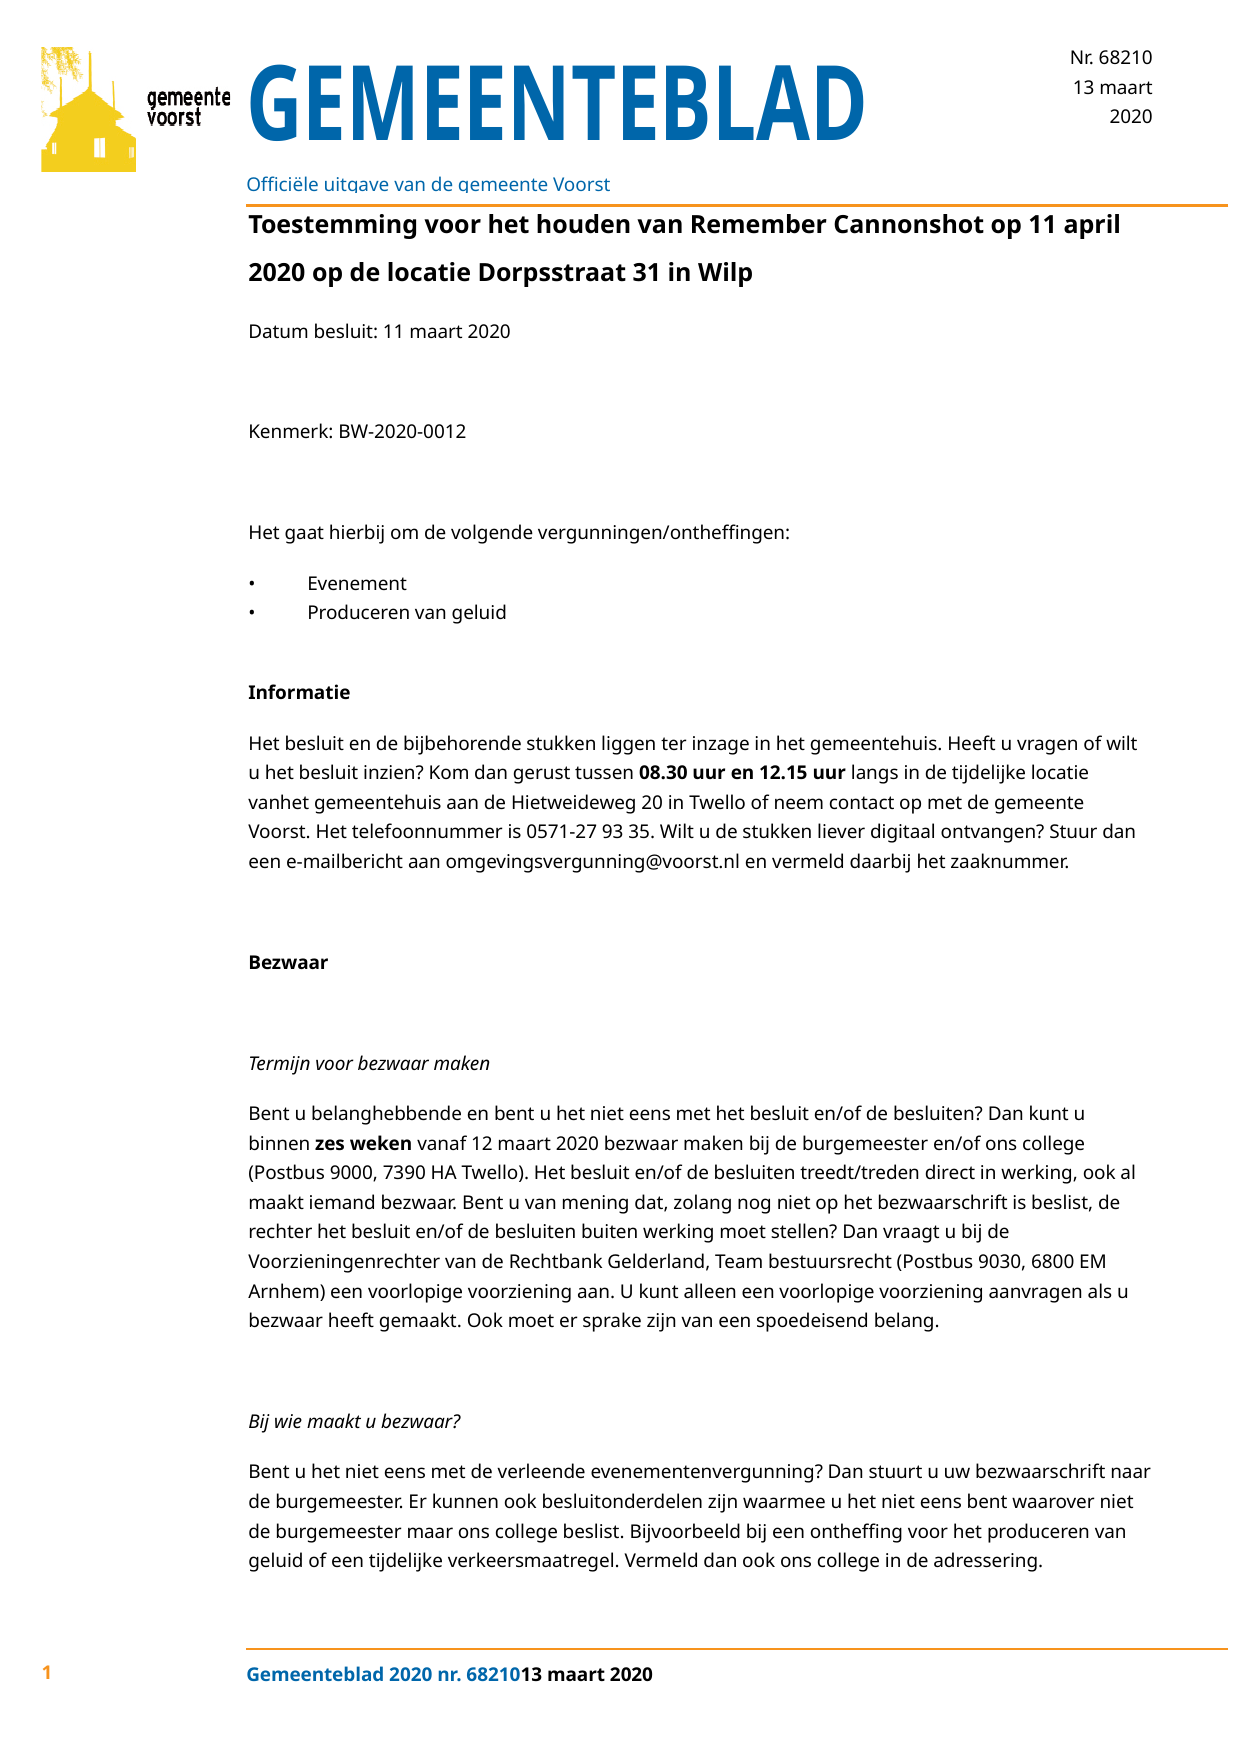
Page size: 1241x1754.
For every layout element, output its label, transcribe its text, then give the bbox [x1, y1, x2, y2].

text Bezwaar [248, 949, 1152, 975]
text Bent u het niet eens met de verleende evenementenvergunning? Dan stuurt u uw bezwaarschrift naar de burgemeester. Er kunnen ook besluitonderdelen zijn waarmee u het niet eens bent waarover niet de burgemeester maar ons college beslist. Bijvoorbeeld bij een ontheffing voor het produceren van geluid of een tijdelijke verkeersmaatregel. Vermeld dan ook ons college in de adressering. [248, 1459, 1152, 1573]
list Evenement [248, 570, 1152, 596]
text Informatie [248, 679, 1152, 705]
text Termijn voor bezwaar maken [248, 1050, 1152, 1076]
text Datum besluit: 11 maart 2020 [248, 318, 1152, 344]
text Bent u belanghebbende en bent u het niet eens met het besluit en/of de besluiten? Dan kunt u binnen zes weken vanaf 12 maart 2020 bezwaar maken bij de burgemeester en/of ons college (Postbus 9000, 7390 HA Twello). Het besluit en/of de besluiten treedt/treden direct in werking, ook al maakt iemand bezwaar. Bent u van mening dat, zolang nog niet op het bezwaarschrift is beslist, de rechter het besluit en/of de besluiten buiten werking moet stellen? Dan vraagt u bij de Voorzieningenrechter van de Rechtbank Gelderland, Team bestuursrecht (Postbus 9030, 6800 EM Arnhem) een voorlopige voorziening aan. U kunt alleen een voorlopige voorziening aanvragen als u bezwaar heeft gemaakt. Ook moet er sprake zijn van een spoedeisend belang. [248, 1100, 1152, 1333]
text Het gaat hierbij om de volgende vergunningen/ontheffingen: [248, 519, 1152, 545]
list Produceren van geluid [248, 599, 1152, 625]
text Toestemming voor het houden van Remember Cannonshot op 11 april 2020 op de locatie Dorpsstraat 31 in Wilp [248, 207, 1152, 288]
text Bij wie maakt u bezwaar? [248, 1408, 1152, 1434]
text Kenmerk: BW-2020-0012 [248, 419, 1152, 444]
picture [41, 47, 231, 172]
text Het besluit en de bijbehorende stukken liggen ter inzage in het gemeentehuis. Heeft u vragen of wilt u het besluit inzien? Kom dan gerust tussen 08.30 uur en 12.15 uur langs in de tijdelijke locatie vanhet gemeentehuis aan de Hietweideweg 20 in Twello of neem contact op met de gemeente Voorst. Het telefoonnummer is 0571-27 93 35. Wilt u de stukken liever digitaal ontvangen? Stuur dan een e-mailbericht aan omgevingsvergunning@voorst.nl en vermeld daarbij het zaaknummer. [248, 730, 1152, 874]
